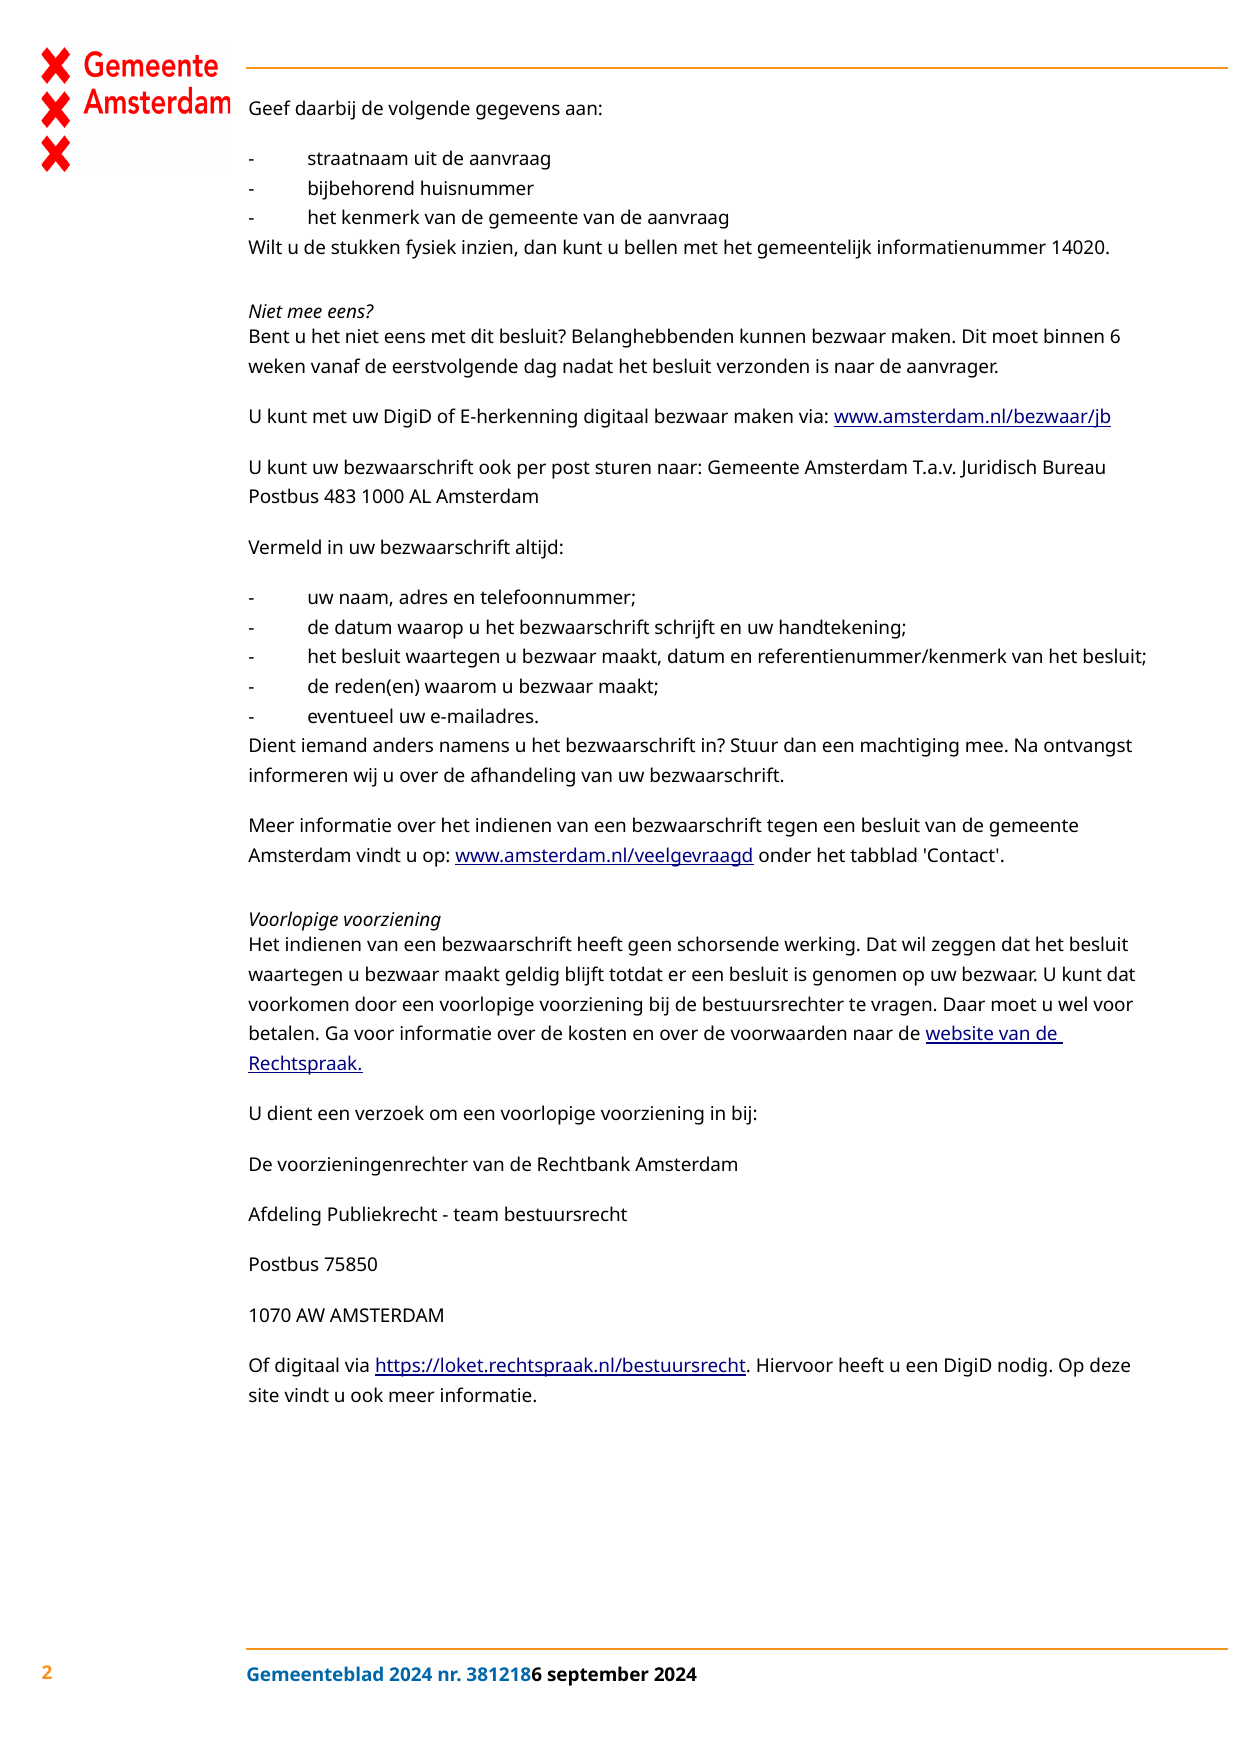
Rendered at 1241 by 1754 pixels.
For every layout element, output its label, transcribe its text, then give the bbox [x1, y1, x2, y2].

text Postbus 75850 [248, 1252, 1152, 1277]
text Geef daarbij de volgende gegevens aan: [248, 95, 1152, 121]
text Vermeld in uw bezwaarschrift altijd: [248, 534, 1152, 560]
text Niet mee eens? [248, 298, 1152, 324]
text Het indienen van een bezwaarschrift heeft geen schorsende werking. Dat wil zeggen dat het besluit waartegen u bezwaar maakt geldig blijft totdat er een besluit is genomen op uw bezwaar. U kunt dat voorkomen door een voorlopige voorziening bij de bestuursrechter te vragen. Daar moet u wel voor betalen. Ga voor informatie over de kosten en over de voorwaarden naar de website van de Rechtspraak. [248, 932, 1152, 1076]
text U kunt met uw DigiD of E-herkenning digitaal bezwaar maken via: www.amsterdam.nl/bezwaar/jb [248, 404, 1152, 429]
list de reden(en) waarom u bezwaar maakt; [248, 673, 1152, 699]
list eventueel uw e-mailadres. [248, 703, 1152, 728]
picture [41, 47, 231, 172]
text De voorzieningenrechter van de Rechtbank Amsterdam [248, 1151, 1152, 1177]
list uw naam, adres en telefoonnummer; [248, 584, 1152, 610]
list straatnaam uit de aanvraag [248, 145, 1152, 171]
text U dient een verzoek om een voorlopige voorziening in bij: [248, 1100, 1152, 1126]
text Meer informatie over het indienen van een bezwaarschrift tegen een besluit van de gemeente Amsterdam vindt u op: www.amsterdam.nl/veelgevraagd onder het tabblad 'Contact'. [248, 812, 1152, 868]
list bijbehorend huisnummer [248, 175, 1152, 201]
text Dient iemand anders namens u het bezwaarschrift in? Stuur dan een machtiging mee. Na ontvangst informeren wij u over de afhandeling van uw bezwaarschrift. [248, 732, 1152, 788]
list de datum waarop u het bezwaarschrift schrijft en uw handtekening; [248, 614, 1152, 640]
list het kenmerk van de gemeente van de aanvraag [248, 204, 1152, 230]
text 1070 AW AMSTERDAM [248, 1302, 1152, 1328]
text U kunt uw bezwaarschrift ook per post sturen naar: Gemeente Amsterdam T.a.v. Juridisch Bureau Postbus 483 1000 AL Amsterdam [248, 454, 1152, 509]
text Voorlopige voorziening [248, 906, 1152, 932]
list het besluit waartegen u bezwaar maakt, datum en referentienummer/kenmerk van het besluit; [248, 644, 1152, 669]
text Wilt u de stukken fysiek inzien, dan kunt u bellen met het gemeentelijk informatienummer 14020. [248, 234, 1152, 260]
text Afdeling Publiekrecht - team bestuursrecht [248, 1201, 1152, 1227]
text Bent u het niet eens met dit besluit? Belanghebbenden kunnen bezwaar maken. Dit moet binnen 6 weken vanaf de eerstvolgende dag nadat het besluit verzonden is naar de aanvrager. [248, 324, 1152, 379]
text Of digitaal via https://loket.rechtspraak.nl/bestuursrecht. Hiervoor heeft u een DigiD nodig. Op deze site vindt u ook meer informatie. [248, 1352, 1152, 1408]
